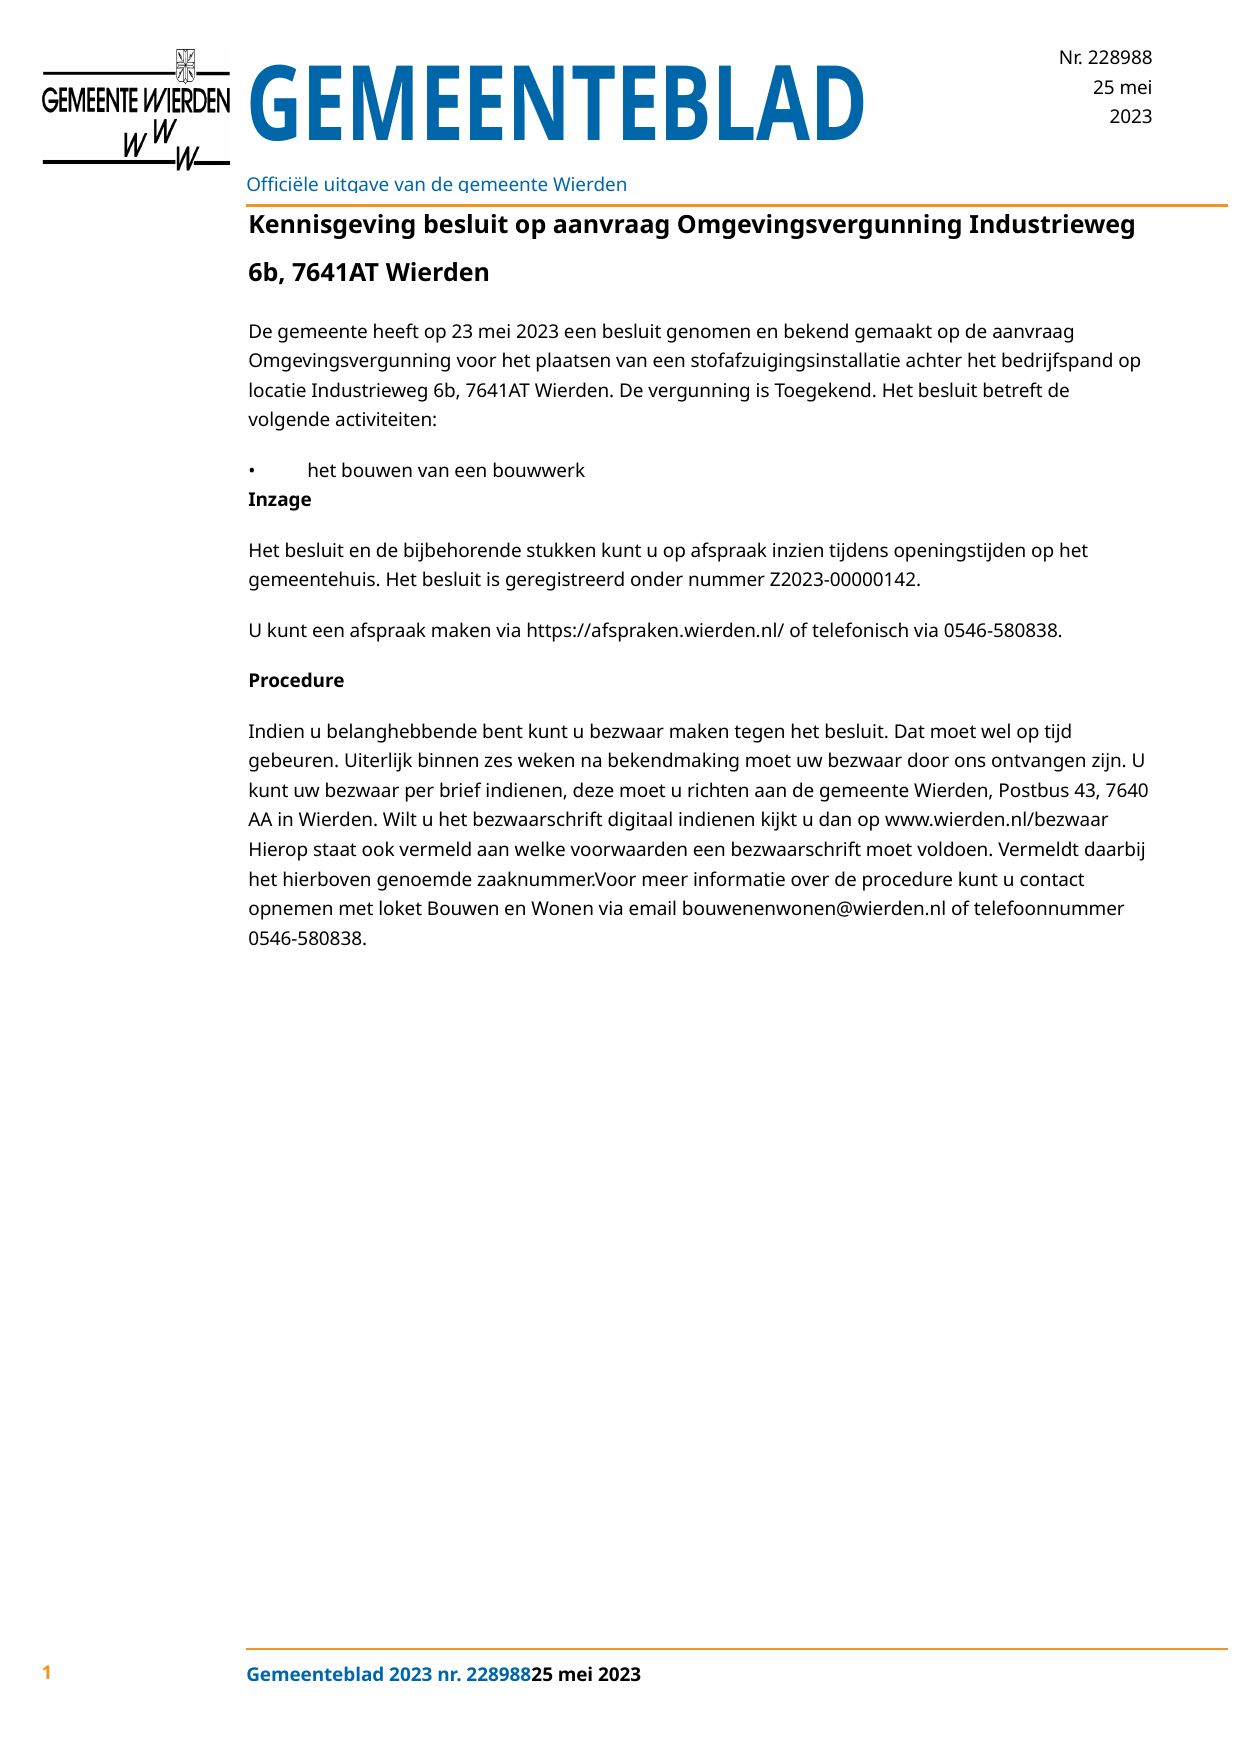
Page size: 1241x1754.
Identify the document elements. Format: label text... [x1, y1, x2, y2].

text Inzage [248, 487, 1152, 512]
text U kunt een afspraak maken via https://afspraken.wierden.nl/ of telefonisch via 0546-580838. [248, 617, 1152, 643]
text Indien u belanghebbende bent kunt u bezwaar maken tegen het besluit. Dat moet wel op tijd gebeuren. Uiterlijk binnen zes weken na bekendmaking moet uw bezwaar door ons ontvangen zijn. U kunt uw bezwaar per brief indienen, deze moet u richten aan de gemeente Wierden, Postbus 43, 7640 AA in Wierden. Wilt u het bezwaarschrift digitaal indienen kijkt u dan op www.wierden.nl/bezwaar Hierop staat ook vermeld aan welke voorwaarden een bezwaarschrift moet voldoen. Vermeldt daarbij het hierboven genoemde zaaknummer.Voor meer informatie over de procedure kunt u contact opnemen met loket Bouwen en Wonen via email bouwenenwonen@wierden.nl of telefoonnummer 0546-580838. [248, 718, 1152, 951]
text De gemeente heeft op 23 mei 2023 een besluit genomen en bekend gemaakt op de aanvraag Omgevingsvergunning voor het plaatsen van een stofafzuigingsinstallatie achter het bedrijfspand op locatie Industrieweg 6b, 7641AT Wierden. De vergunning is Toegekend. Het besluit betreft de volgende activiteiten: [248, 318, 1152, 432]
text Procedure [248, 667, 1152, 693]
list het bouwen van een bouwwerk [248, 457, 1152, 483]
picture [41, 47, 231, 172]
text Het besluit en de bijbehorende stukken kunt u op afspraak inzien tijdens openingstijden op het gemeentehuis. Het besluit is geregistreerd onder nummer Z2023-00000142. [248, 537, 1152, 592]
text Kennisgeving besluit op aanvraag Omgevingsvergunning Industrieweg 6b, 7641AT Wierden [248, 207, 1152, 288]
